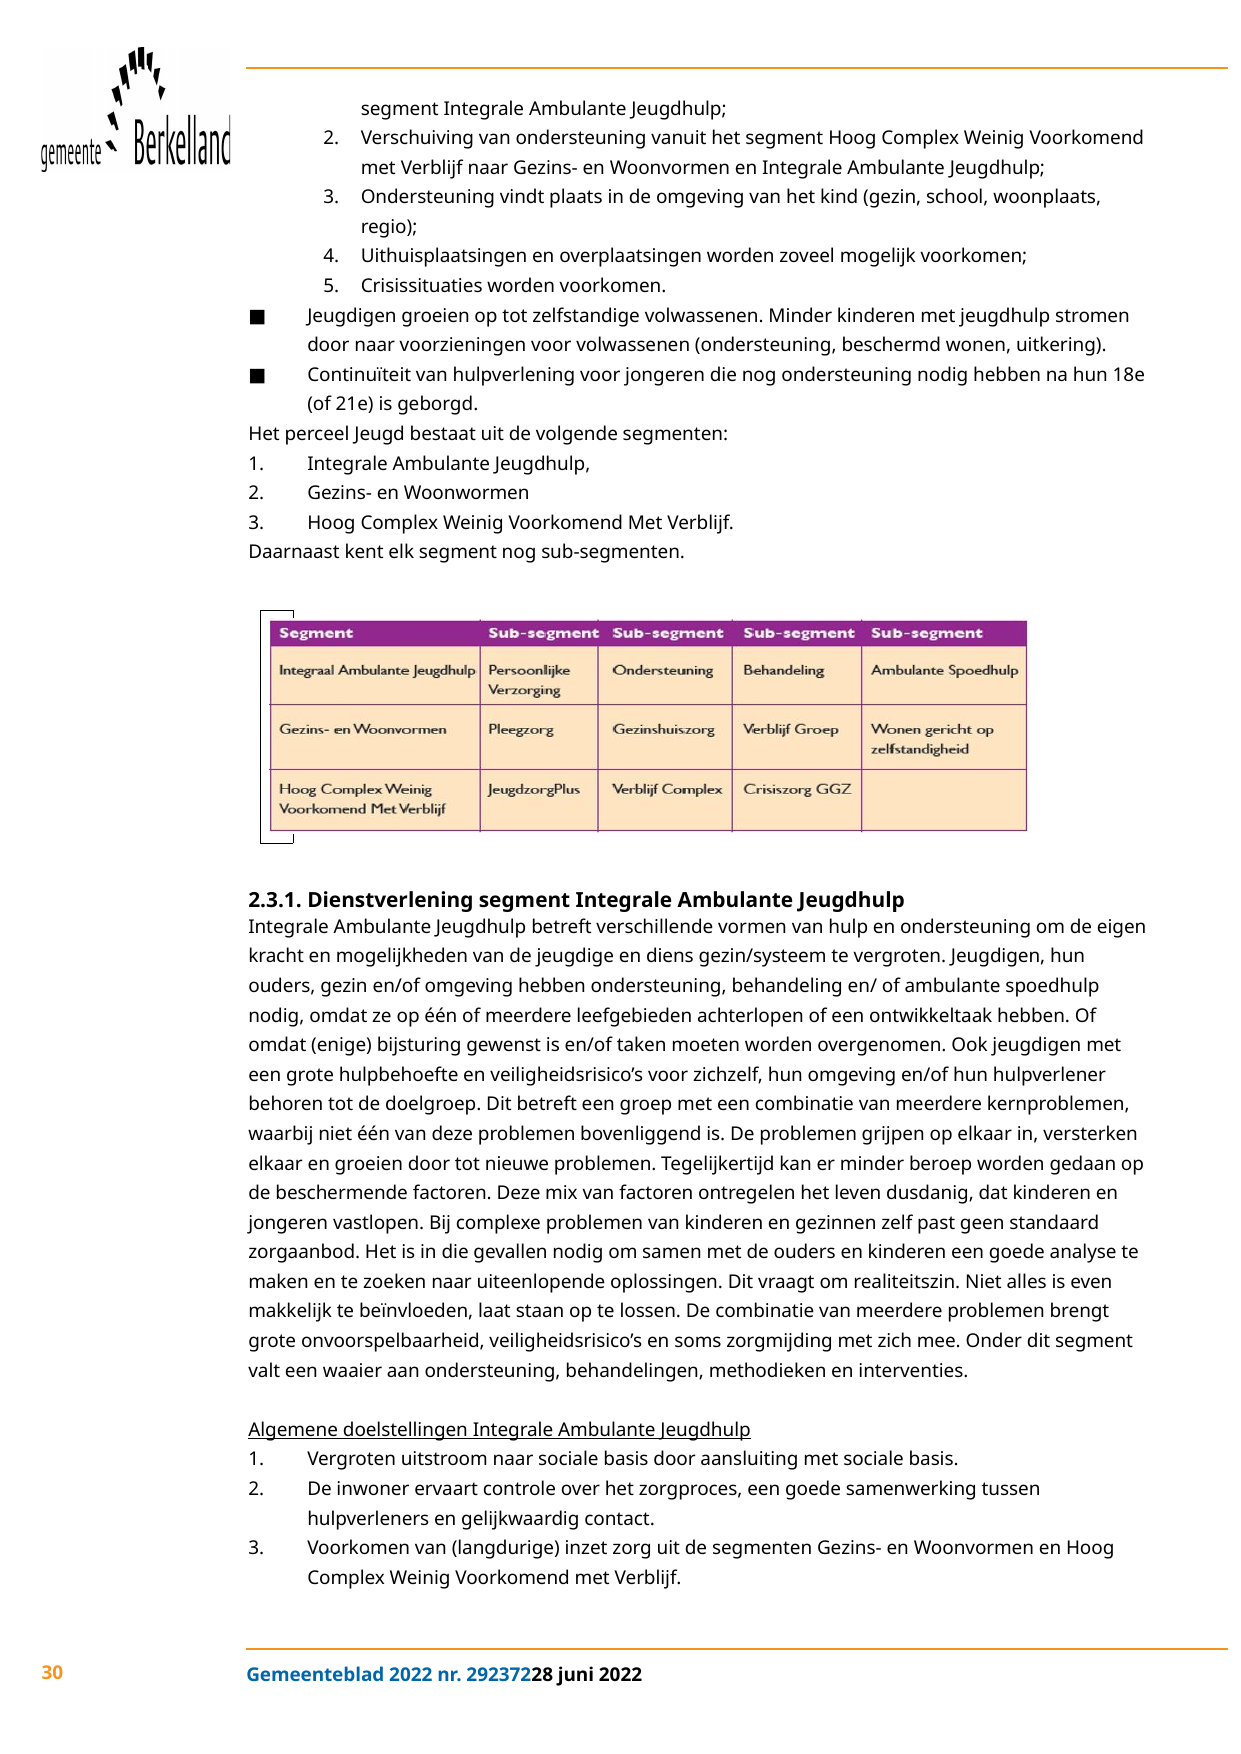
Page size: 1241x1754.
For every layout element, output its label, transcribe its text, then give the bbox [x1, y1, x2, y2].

picture [41, 47, 231, 172]
text 2.3.1. Dienstverlening segment Integrale Ambulante Jeugdhulp [248, 885, 1152, 913]
list Hoog Complex Weinig Voorkomend Met Verblijf. [248, 509, 1152, 535]
text Integrale Ambulante Jeugdhulp betreft verschillende vormen van hulp en ondersteuning om de eigen kracht en mogelijkheden van de jeugdige en diens gezin/systeem te vergroten. Jeugdigen, hun ouders, gezin en/of omgeving hebben ondersteuning, behandeling en/ of ambulante spoedhulp nodig, omdat ze op één of meerdere leefgebieden achterlopen of een ontwikkeltaak hebben. Of omdat (enige) bijsturing gewenst is en/of taken moeten worden overgenomen. Ook jeugdigen met een grote hulpbehoefte en veiligheidsrisico’s voor zichzelf, hun omgeving en/of hun hulpverlener behoren tot de doelgroep. Dit betreft een groep met een combinatie van meerdere kernproblemen, waarbij niet één van deze problemen bovenliggend is. De problemen grijpen op elkaar in, versterken elkaar en groeien door tot nieuwe problemen. Tegelijkertijd kan er minder beroep worden gedaan op de beschermende factoren. Deze mix van factoren ontregelen het leven dusdanig, dat kinderen en jongeren vastlopen. Bij complexe problemen van kinderen en gezinnen zelf past geen standaard zorgaanbod. Het is in die gevallen nodig om samen met de ouders en kinderen een goede analyse te maken en te zoeken naar uiteenlopende oplossingen. Dit vraagt om realiteitszin. Niet alles is even makkelijk te beïnvloeden, laat staan op te lossen. De combinatie van meerdere problemen brengt grote onvoorspelbaarheid, veiligheidsrisico’s en soms zorgmijding met zich mee. Onder dit segment valt een waaier aan ondersteuning, behandelingen, methodieken en interventies. [248, 913, 1152, 1383]
list Vergroten uitstroom naar sociale basis door aansluiting met sociale basis. [248, 1446, 1152, 1471]
list Ondersteuning vindt plaats in de omgeving van het kind (gezin, school, woonplaats, regio); [323, 183, 1152, 239]
list Voorkomen van (langdurige) inzet zorg uit de segmenten Gezins- en Woonvormen en Hoog Complex Weinig Voorkomend met Verblijf. [248, 1534, 1152, 1590]
picture [268, 618, 1031, 834]
list Uithuisplaatsingen en overplaatsingen worden zoveel mogelijk voorkomen; [323, 243, 1152, 268]
list De inwoner ervaart controle over het zorgproces, een goede samenwerking tussen hulpverleners en gelijkwaardig contact. [248, 1475, 1152, 1531]
list Integrale Ambulante Jeugdhulp, [248, 450, 1152, 476]
text Algemene doelstellingen Integrale Ambulante Jeugdhulp [248, 1416, 1152, 1442]
list Verschuiving van ondersteuning vanuit het segment Hoog Complex Weinig Voorkomend met Verblijf naar Gezins- en Woonvormen en Integrale Ambulante Jeugdhulp; [323, 124, 1152, 180]
list Crisissituaties worden voorkomen. [323, 272, 1152, 298]
text Daarnaast kent elk segment nog sub-segmenten. [248, 538, 1152, 564]
list Gezins- en Woonwormen [248, 479, 1152, 505]
list segment Integrale Ambulante Jeugdhulp; [323, 95, 1152, 121]
list Jeugdigen groeien op tot zelfstandige volwassenen. Minder kinderen met jeugdhulp stromen door naar voorzieningen voor volwassenen (ondersteuning, beschermd wonen, uitkering). [248, 302, 1152, 357]
text Het perceel Jeugd bestaat uit de volgende segmenten: [248, 420, 1152, 446]
list Continuïteit van hulpverlening voor jongeren die nog ondersteuning nodig hebben na hun 18e (of 21e) is geborgd. [248, 361, 1152, 416]
